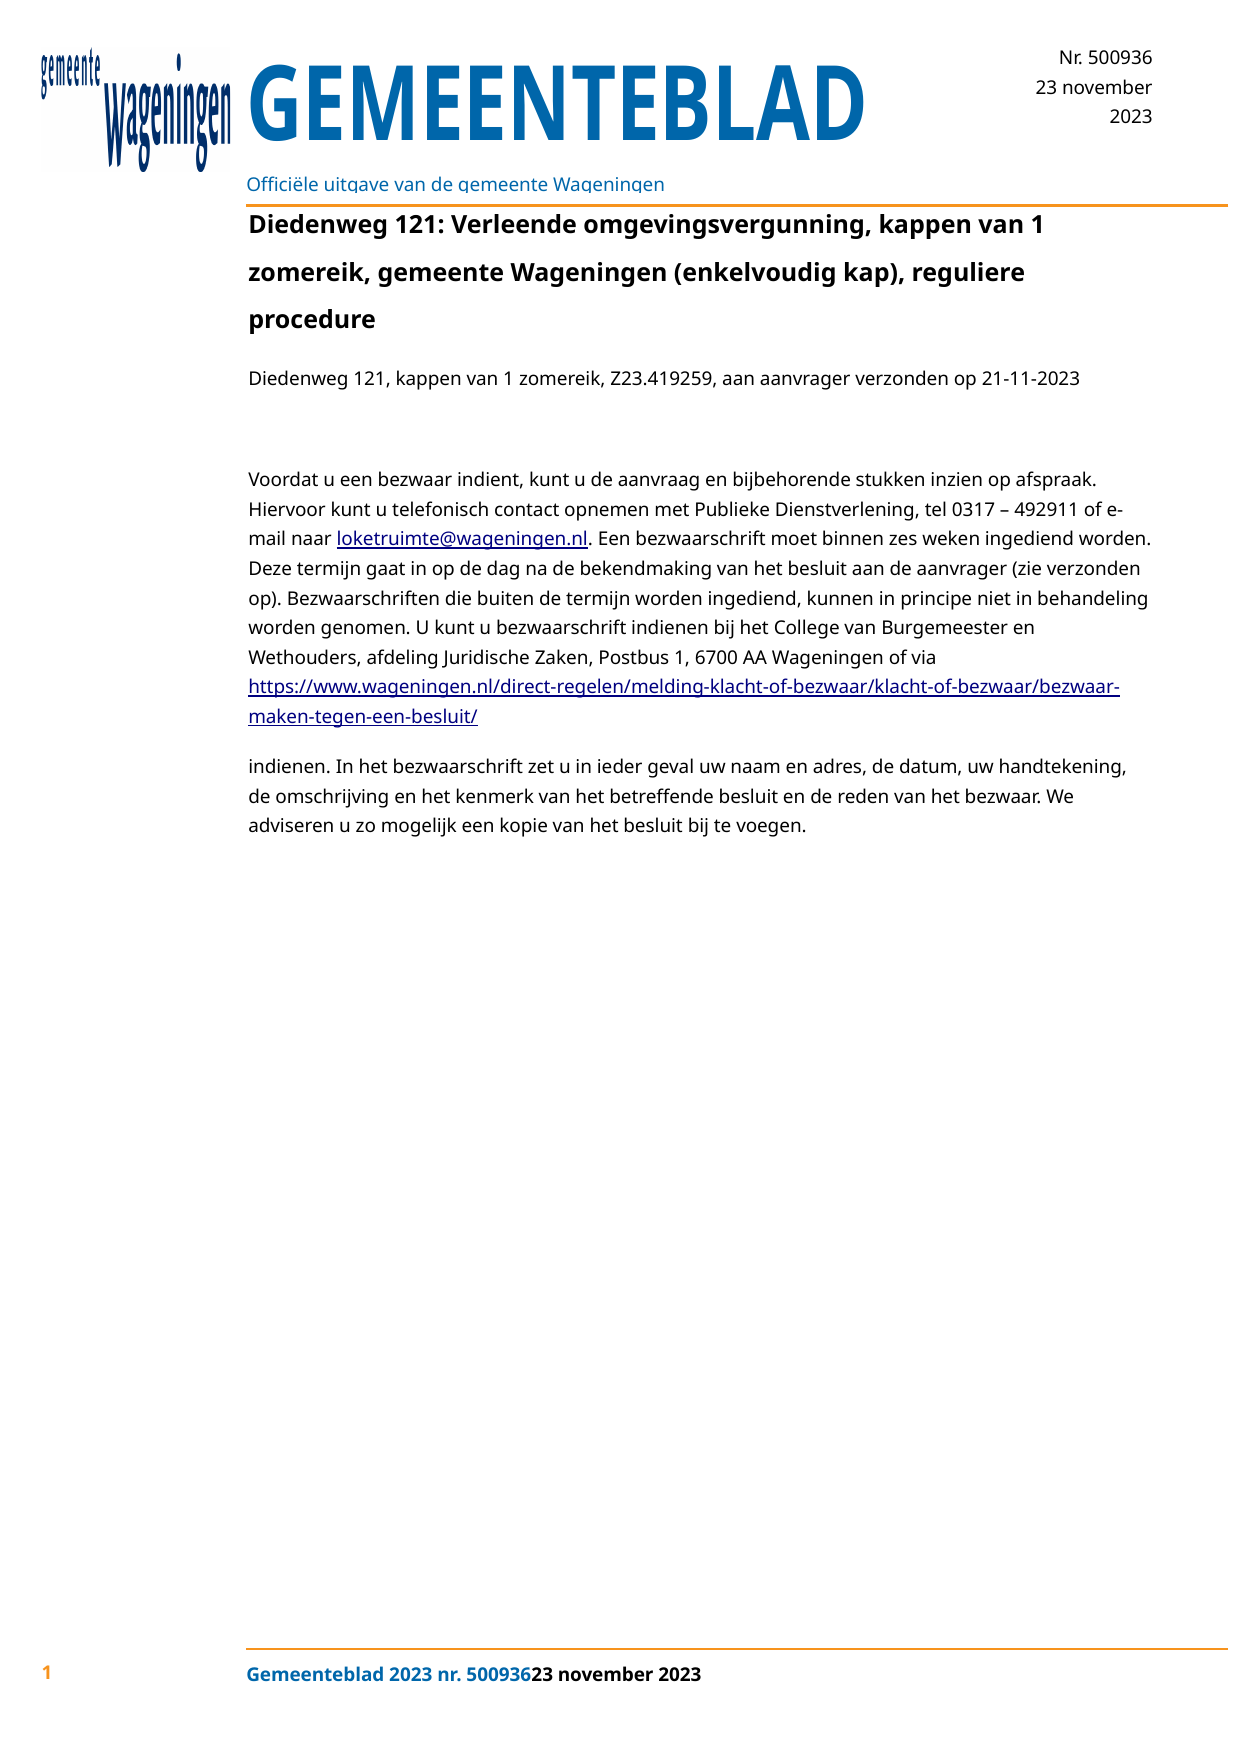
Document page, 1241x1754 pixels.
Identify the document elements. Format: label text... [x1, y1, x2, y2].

text indienen. In het bezwaarschrift zet u in ieder geval uw naam en adres, de datum, uw handtekening, de omschrijving en het kenmerk van het betreffende besluit en de reden van het bezwaar. We adviseren u zo mogelijk een kopie van het besluit bij te voegen. [248, 753, 1152, 838]
picture [41, 47, 231, 172]
text Voordat u een bezwaar indient, kunt u de aanvraag en bijbehorende stukken inzien op afspraak. Hiervoor kunt u telefonisch contact opnemen met Publieke Dienstverlening, tel 0317 – 492911 of e-mail naar loketruimte@wageningen.nl. Een bezwaarschrift moet binnen zes weken ingediend worden. Deze termijn gaat in op de dag na de bekendmaking van het besluit aan de aanvrager (zie verzonden op). Bezwaarschriften die buiten de termijn worden ingediend, kunnen in principe niet in behandeling worden genomen. U kunt u bezwaarschrift indienen bij het College van Burgemeester en Wethouders, afdeling Juridische Zaken, Postbus 1, 6700 AA Wageningen of via https://www.wageningen.nl/direct-regelen/melding-klacht-of-bezwaar/klacht-of-bezwaar/bezwaar-maken-tegen-een-besluit/ [248, 466, 1152, 729]
text Diedenweg 121: Verleende omgevingsvergunning, kappen van 1 zomereik, gemeente Wageningen (enkelvoudig kap), reguliere procedure [248, 207, 1152, 336]
text Diedenweg 121, kappen van 1 zomereik, Z23.419259, aan aanvrager verzonden op 21-11-2023 [248, 366, 1152, 391]
